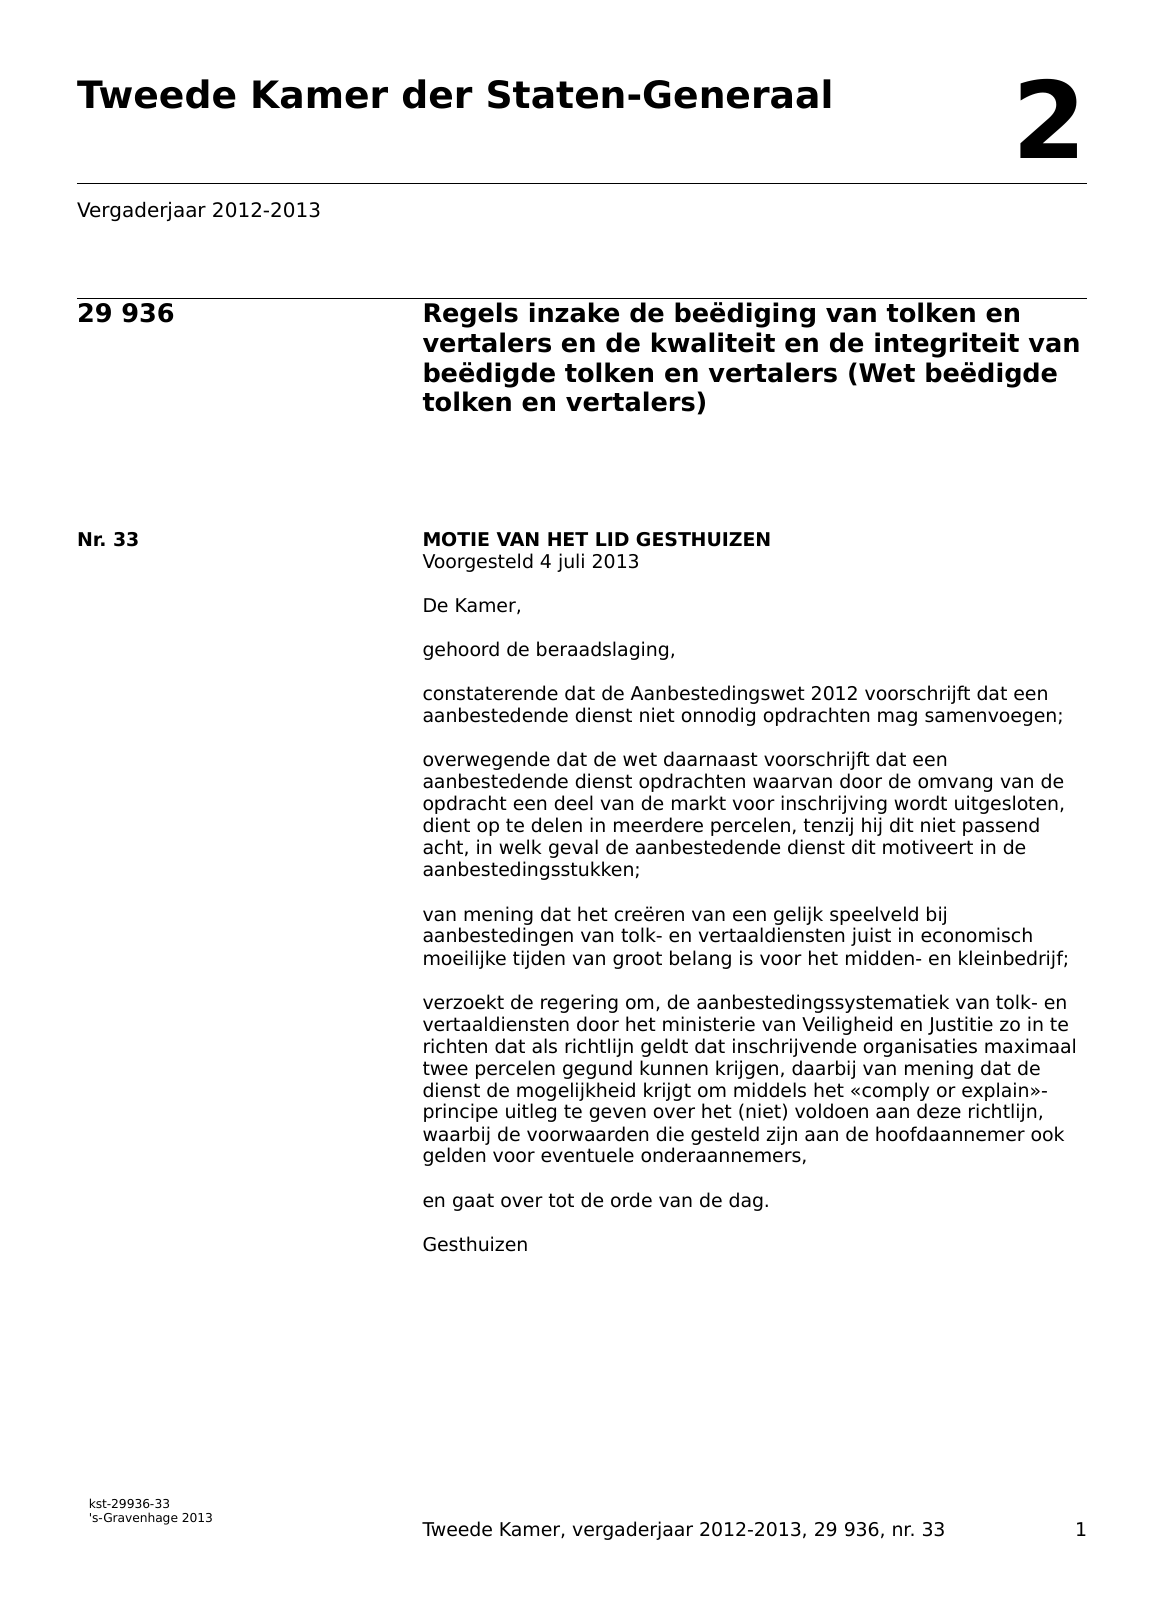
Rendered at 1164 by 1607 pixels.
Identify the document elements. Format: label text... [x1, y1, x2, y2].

table_cell Vergaderjaar 2012-2013 [77, 184, 1087, 298]
text Voorgesteld 4 juli 2013 [422, 551, 1087, 573]
text verzoekt de regering om, de aanbestedingssystematiek van tolk- en vertaaldiensten door het ministerie van Veiligheid en Justitie zo in te richten dat als richtlijn geldt dat inschrijvende organisaties maximaal twee percelen gegund kunnen krijgen, daarbij van mening dat de dienst de mogelijkheid krijgt om middels het «comply or explain»-principe uitleg te geven over het (niet) voldoen aan deze richtlijn, waarbij de voorwaarden die gesteld zijn aan de hoofdaannemer ook gelden voor eventuele onderaannemers, [422, 992, 1087, 1167]
table_header Tweede Kamer der Staten-Generaal [77, 59, 886, 183]
text gehoord de beraadslaging, [422, 639, 1087, 661]
subtitle Nr. 33 MOTIE VAN HET LID GESTHUIZEN [77, 529, 1087, 551]
table_header 2 [886, 59, 1087, 183]
text en gaat over tot de orde van de dag. [422, 1189, 1087, 1212]
text Gesthuizen [422, 1234, 1087, 1256]
text overwegende dat de wet daarnaast voorschrijft dat een aanbestedende dienst opdrachten waarvan door de omvang van de opdracht een deel van de markt voor inschrijving wordt uitgesloten, dient op te delen in meerdere percelen, tenzij hij dit niet passend acht, in welk geval de aanbestedende dienst dit motiveert in de aanbestedingsstukken; [422, 749, 1087, 881]
text kst-29936-33 [88, 1497, 323, 1511]
text van mening dat het creëren van een gelijk speelveld bij aanbestedingen van tolk- en vertaaldiensten juist in economisch moeilijke tijden van groot belang is voor het midden- en kleinbedrijf; [422, 903, 1087, 969]
text 's-Gravenhage 2013 [88, 1511, 323, 1525]
text De Kamer, [422, 595, 1087, 617]
text constaterende dat de Aanbestedingswet 2012 voorschrijft dat een aanbestedende dienst niet onnodig opdrachten mag samenvoegen; [422, 683, 1087, 727]
subtitle 29 936 Regels inzake de beëdiging van tolken en vertalers en de kwaliteit en de integriteit van beëdigde tolken en vertalers (Wet beëdigde tolken en vertalers) [77, 299, 1087, 418]
